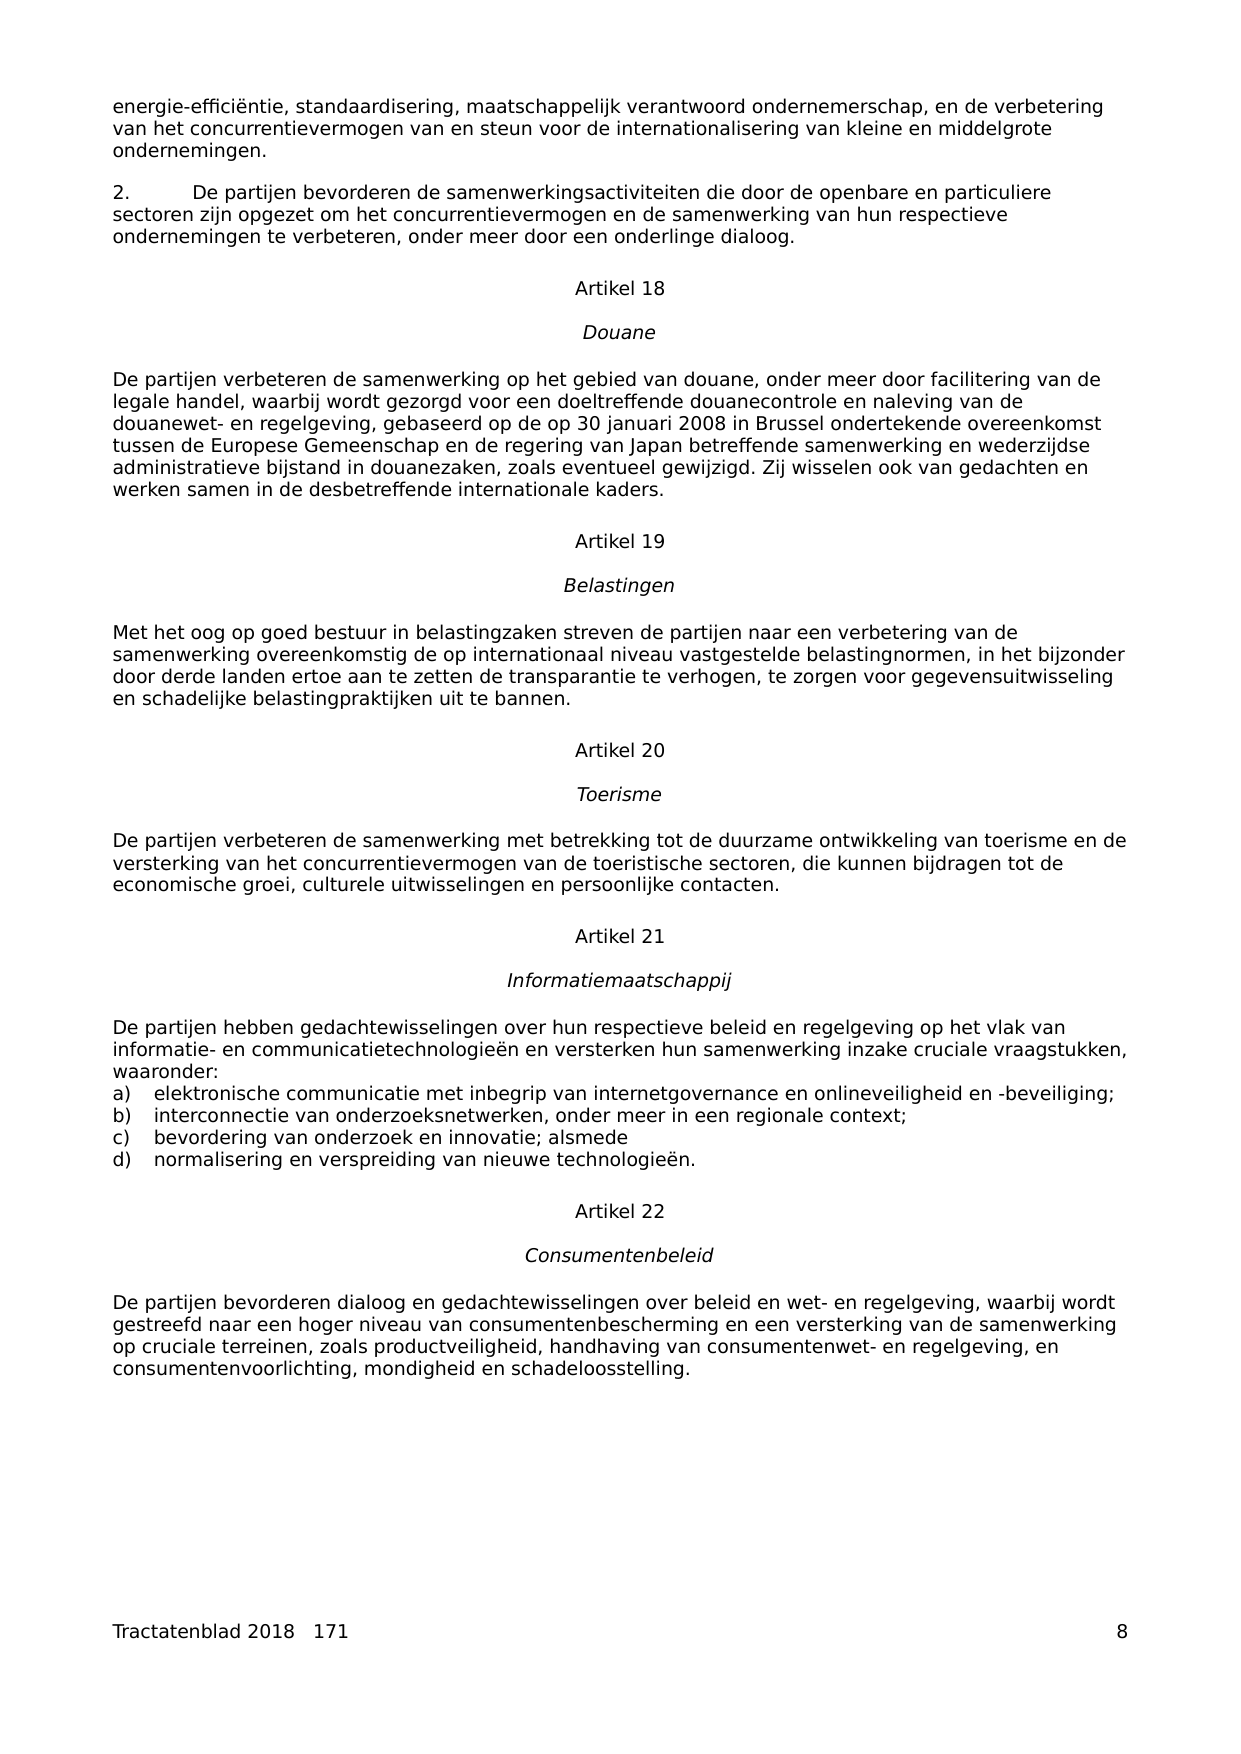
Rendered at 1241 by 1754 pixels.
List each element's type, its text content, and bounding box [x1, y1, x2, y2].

text De partijen hebben gedachtewisselingen over hun respectieve beleid en regelgeving op het vlak van informatie- en communicatietechnologieën en versterken hun samenwerking inzake cruciale vraagstukken, waaronder: [112, 1017, 1128, 1083]
subtitle Artikel 20 Toerisme [112, 739, 1128, 805]
text c) bevordering van onderzoek en innovatie; alsmede [112, 1127, 1128, 1149]
subtitle Artikel 18 Douane [112, 278, 1128, 344]
text De partijen verbeteren de samenwerking op het gebied van douane, onder meer door facilitering van de legale handel, waarbij wordt gezorgd voor een doeltreffende douanecontrole en naleving van de douanewet- en regelgeving, gebaseerd op de op 30 januari 2008 in Brussel ondertekende overeenkomst tussen de Europese Gemeenschap en de regering van Japan betreffende samenwerking en wederzijdse administratieve bijstand in douanezaken, zoals eventueel gewijzigd. Zij wisselen ook van gedachten en werken samen in de desbetreffende internationale kaders. [112, 369, 1128, 501]
subtitle Artikel 21 Informatiemaatschappij [112, 926, 1128, 992]
subtitle Artikel 22 Consumentenbeleid [112, 1201, 1128, 1267]
text De partijen bevorderen dialoog en gedachtewisselingen over beleid en wet- en regelgeving, waarbij wordt gestreefd naar een hoger niveau van consumentenbescherming en een versterking van de samenwerking op cruciale terreinen, zoals productveiligheid, handhaving van consumentenwet- en regelgeving, en consumentenvoorlichting, mondigheid en schadeloosstelling. [112, 1292, 1128, 1380]
text d) normalisering en verspreiding van nieuwe technologieën. [112, 1149, 1128, 1171]
text energie-efficiëntie, standaardisering, maatschappelijk verantwoord ondernemerschap, en de verbetering van het concurrentievermogen van en steun voor de internationalisering van kleine en middelgrote ondernemingen. [112, 96, 1128, 162]
text a) elektronische communicatie met inbegrip van internetgovernance en onlineveiligheid en -beveiliging; [112, 1083, 1128, 1105]
text De partijen verbeteren de samenwerking met betrekking tot de duurzame ontwikkeling van toerisme en de versterking van het concurrentievermogen van de toeristische sectoren, die kunnen bijdragen tot de economische groei, culturele uitwisselingen en persoonlijke contacten. [112, 830, 1128, 896]
subtitle Artikel 19 Belastingen [112, 531, 1128, 597]
text b) interconnectie van onderzoeksnetwerken, onder meer in een regionale context; [112, 1105, 1128, 1127]
text Met het oog op goed bestuur in belastingzaken streven de partijen naar een verbetering van de samenwerking overeenkomstig de op internationaal niveau vastgestelde belastingnormen, in het bijzonder door derde landen ertoe aan te zetten de transparantie te verhogen, te zorgen voor gegevensuitwisseling en schadelijke belastingpraktijken uit te bannen. [112, 622, 1128, 709]
text 2. De partijen bevorderen de samenwerkingsactiviteiten die door de openbare en particuliere sectoren zijn opgezet om het concurrentievermogen en de samenwerking van hun respectieve ondernemingen te verbeteren, onder meer door een onderlinge dialoog. [112, 182, 1128, 248]
